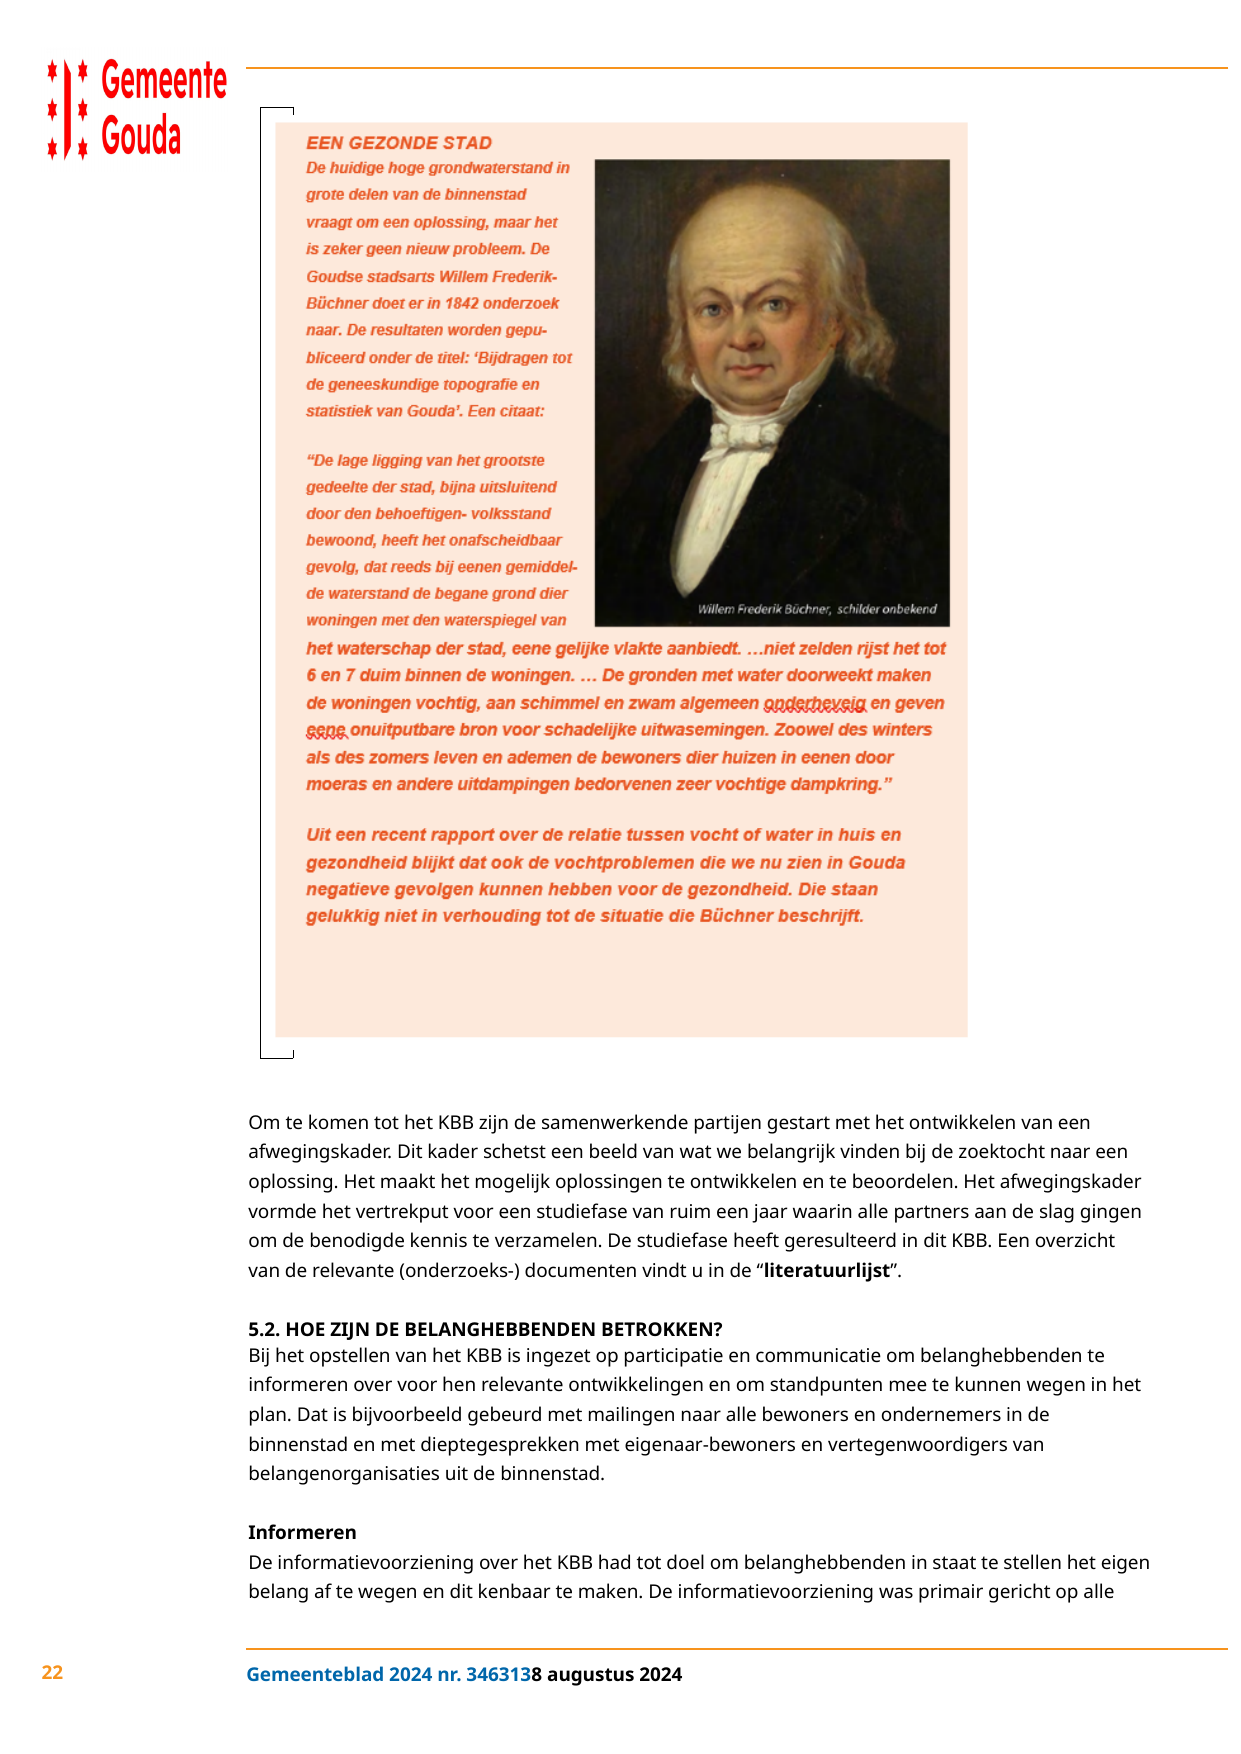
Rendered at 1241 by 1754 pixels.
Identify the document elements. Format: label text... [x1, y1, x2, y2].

picture [268, 115, 978, 1050]
text 5.2. HOE ZIJN DE BELANGHEBBENDEN BETROKKEN? [248, 1316, 1152, 1342]
text Om te komen tot het KBB zijn de samenwerkende partijen gestart met het ontwikkelen van een afwegingskader. Dit kader schetst een beeld van wat we belangrijk vinden bij de zoektocht naar een oplossing. Het maakt het mogelijk oplossingen te ontwikkelen en te beoordelen. Het afwegingskader vormde het vertrekput voor een studiefase van ruim een jaar waarin alle partners aan de slag gingen om de benodigde kennis te verzamelen. De studiefase heeft geresulteerd in dit KBB. Een overzicht van de relevante (onderzoeks-) documenten vindt u in de “literatuurlijst”. [248, 1109, 1152, 1283]
text Bij het opstellen van het KBB is ingezet op participatie en communicatie om belanghebbenden te informeren over voor hen relevante ontwikkelingen en om standpunten mee te kunnen wegen in het plan. Dat is bijvoorbeeld gebeurd met mailingen naar alle bewoners en ondernemers in de binnenstad en met dieptegesprekken met eigenaar-bewoners en vertegenwoordigers van belangenorganisaties uit de binnenstad. [248, 1342, 1152, 1486]
text De informatievoorziening over het KBB had tot doel om belanghebbenden in staat te stellen het eigen belang af te wegen en dit kenbaar te maken. De informatievoorziening was primair gericht op alle [248, 1549, 1152, 1604]
text Informeren [248, 1519, 1152, 1545]
picture [41, 47, 231, 172]
